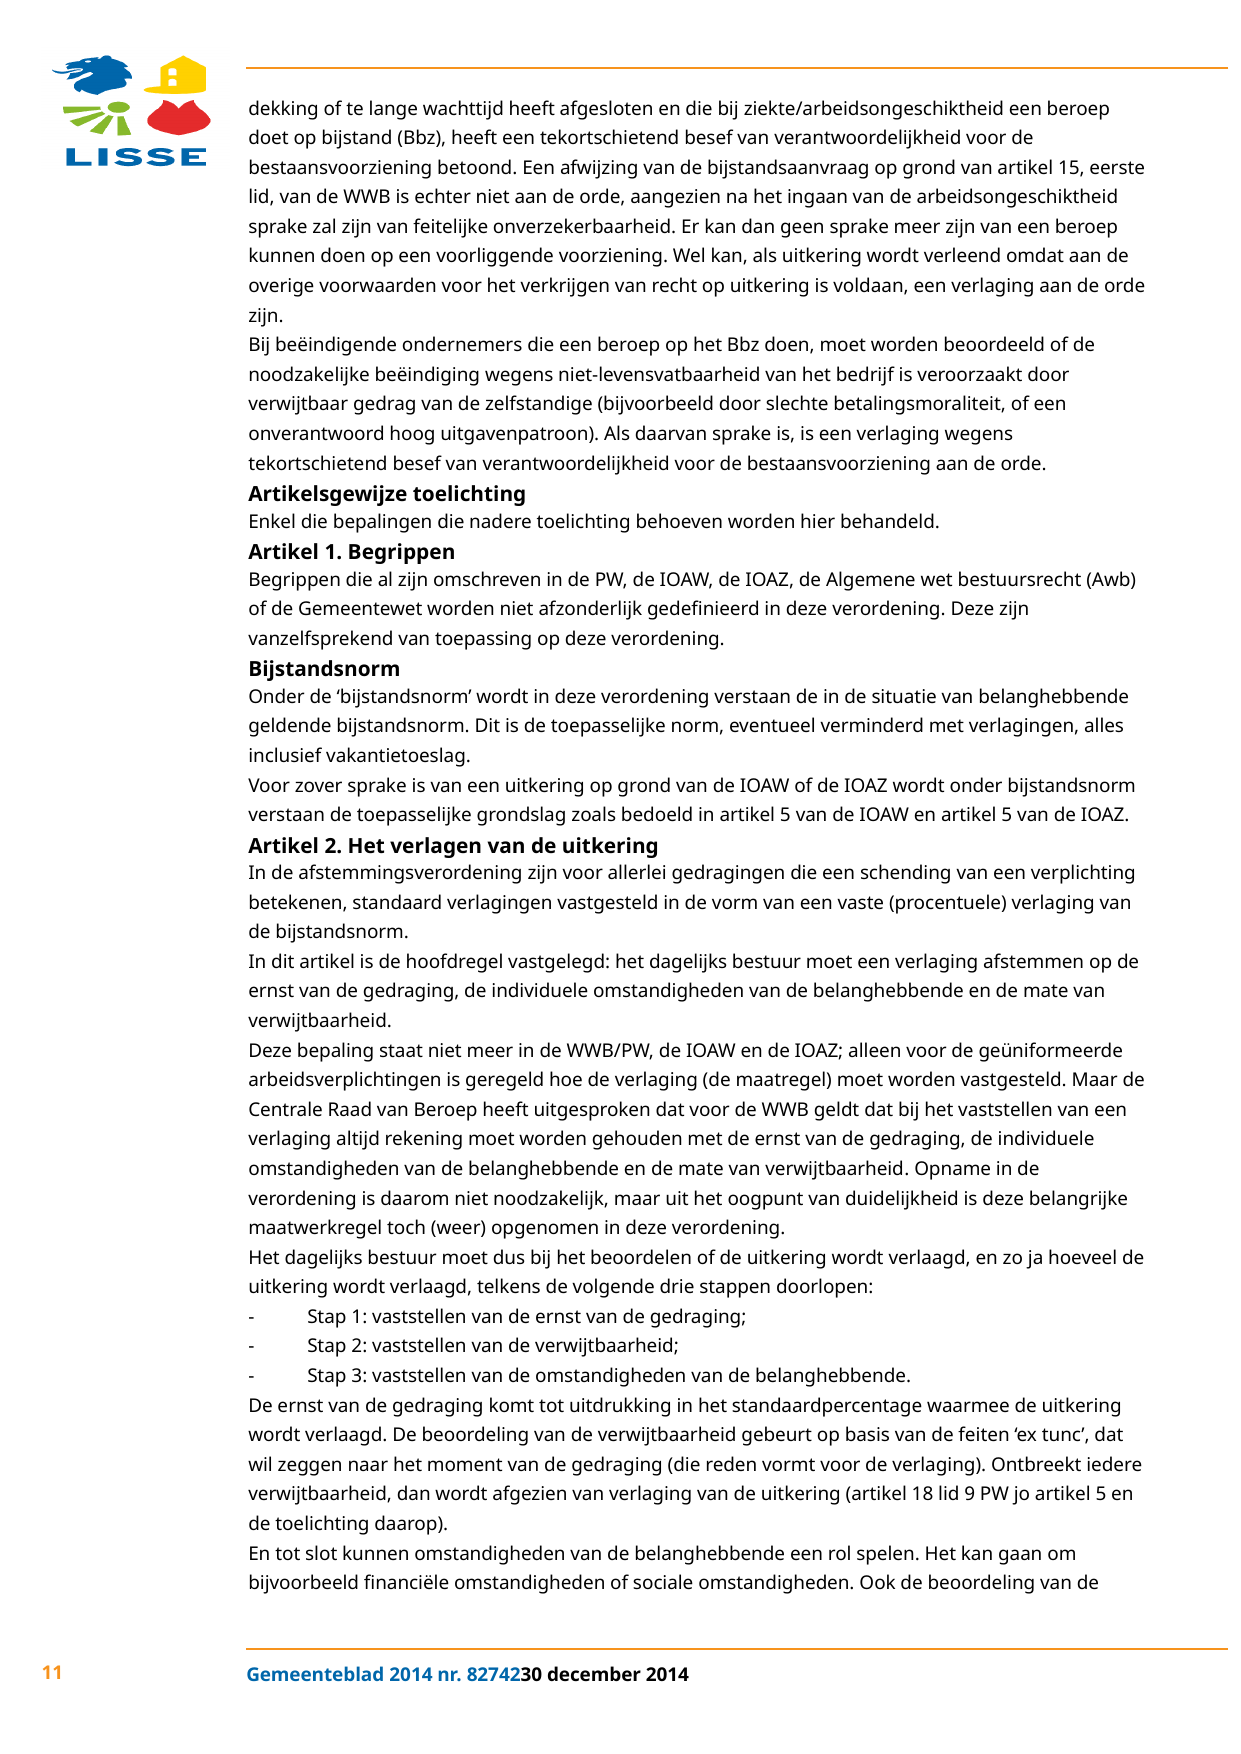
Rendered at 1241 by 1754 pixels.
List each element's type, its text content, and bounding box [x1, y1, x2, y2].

text Artikel 1. Begrippen [248, 537, 1152, 566]
text Enkel die bepalingen die nadere toelichting behoeven worden hier behandeld. [248, 508, 1152, 533]
text De ernst van de gedraging komt tot uitdrukking in het standaardpercentage waarmee de uitkering wordt verlaagd. De beoordeling van de verwijtbaarheid gebeurt op basis van de feiten ‘ex tunc’, dat wil zeggen naar het moment van de gedraging (die reden vormt voor de verlaging). Ontbreekt iedere verwijtbaarheid, dan wordt afgezien van verlaging van de uitkering (artikel 18 lid 9 PW jo artikel 5 en de toelichting daarop). [248, 1392, 1152, 1536]
text In de afstemmingsverordening zijn voor allerlei gedragingen die een schending van een verplichting betekenen, standaard verlagingen vastgesteld in de vorm van een vaste (procentuele) verlaging van de bijstandsnorm. [248, 859, 1152, 944]
text Bijstandsnorm [248, 654, 1152, 683]
text En tot slot kunnen omstandigheden van de belanghebbende een rol spelen. Het kan gaan om bijvoorbeeld financiële omstandigheden of sociale omstandigheden. Ook de beoordeling van de [248, 1540, 1152, 1595]
text Het dagelijks bestuur moet dus bij het beoordelen of de uitkering wordt verlaagd, en zo ja hoeveel de uitkering wordt verlaagd, telkens de volgende drie stappen doorlopen: [248, 1244, 1152, 1299]
text In dit artikel is de hoofdregel vastgelegd: het dagelijks bestuur moet een verlaging afstemmen op de ernst van de gedraging, de individuele omstandigheden van de belanghebbende en de mate van verwijtbaarheid. [248, 948, 1152, 1033]
text Onder de ‘bijstandsnorm’ wordt in deze verordening verstaan de in de situatie van belanghebbende geldende bijstandsnorm. Dit is de toepasselijke norm, eventueel verminderd met verlagingen, alles inclusief vakantietoeslag. [248, 683, 1152, 768]
picture [41, 47, 231, 172]
text Deze bepaling staat niet meer in de WWB/PW, de IOAW en de IOAZ; alleen voor de geüniformeerde arbeidsverplichtingen is geregeld hoe de verlaging (de maatregel) moet worden vastgesteld. Maar de Centrale Raad van Beroep heeft uitgesproken dat voor de WWB geldt dat bij het vaststellen van een verlaging altijd rekening moet worden gehouden met de ernst van de gedraging, de individuele omstandigheden van de belanghebbende en de mate van verwijtbaarheid. Opname in de verordening is daarom niet noodzakelijk, maar uit het oogpunt van duidelijkheid is deze belangrijke maatwerkregel toch (weer) opgenomen in deze verordening. [248, 1037, 1152, 1240]
list Stap 1: vaststellen van de ernst van de gedraging; [248, 1303, 1152, 1329]
text Voor zover sprake is van een uitkering op grond van de IOAW of de IOAZ wordt onder bijstandsnorm verstaan de toepasselijke grondslag zoals bedoeld in artikel 5 van de IOAW en artikel 5 van de IOAZ. [248, 772, 1152, 827]
text Artikel 2. Het verlagen van de uitkering [248, 831, 1152, 859]
list Stap 3: vaststellen van de omstandigheden van de belanghebbende. [248, 1362, 1152, 1388]
list Stap 2: vaststellen van de verwijtbaarheid; [248, 1333, 1152, 1358]
text Artikelsgewijze toelichting [248, 479, 1152, 508]
text Begrippen die al zijn omschreven in de PW, de IOAW, de IOAZ, de Algemene wet bestuursrecht (Awb) of de Gemeentewet worden niet afzonderlijk gedefinieerd in deze verordening. Deze zijn vanzelfsprekend van toepassing op deze verordening. [248, 566, 1152, 651]
text Bij beëindigende ondernemers die een beroep op het Bbz doen, moet worden beoordeeld of de noodzakelijke beëindiging wegens niet-levensvatbaarheid van het bedrijf is veroorzaakt door verwijtbaar gedrag van de zelfstandige (bijvoorbeeld door slechte betalingsmoraliteit, of een onverantwoord hoog uitgavenpatroon). Als daarvan sprake is, is een verlaging wegens tekortschietend besef van verantwoordelijkheid voor de bestaansvoorziening aan de orde. [248, 331, 1152, 476]
text dekking of te lange wachttijd heeft afgesloten en die bij ziekte/arbeidsongeschiktheid een beroep doet op bijstand (Bbz), heeft een tekortschietend besef van verantwoordelijkheid voor de bestaansvoorziening betoond. Een afwijzing van de bijstandsaanvraag op grond van artikel 15, eerste lid, van de WWB is echter niet aan de orde, aangezien na het ingaan van de arbeidsongeschiktheid sprake zal zijn van feitelijke onverzekerbaarheid. Er kan dan geen sprake meer zijn van een beroep kunnen doen op een voorliggende voorziening. Wel kan, als uitkering wordt verleend omdat aan de overige voorwaarden voor het verkrijgen van recht op uitkering is voldaan, een verlaging aan de orde zijn. [248, 95, 1152, 328]
